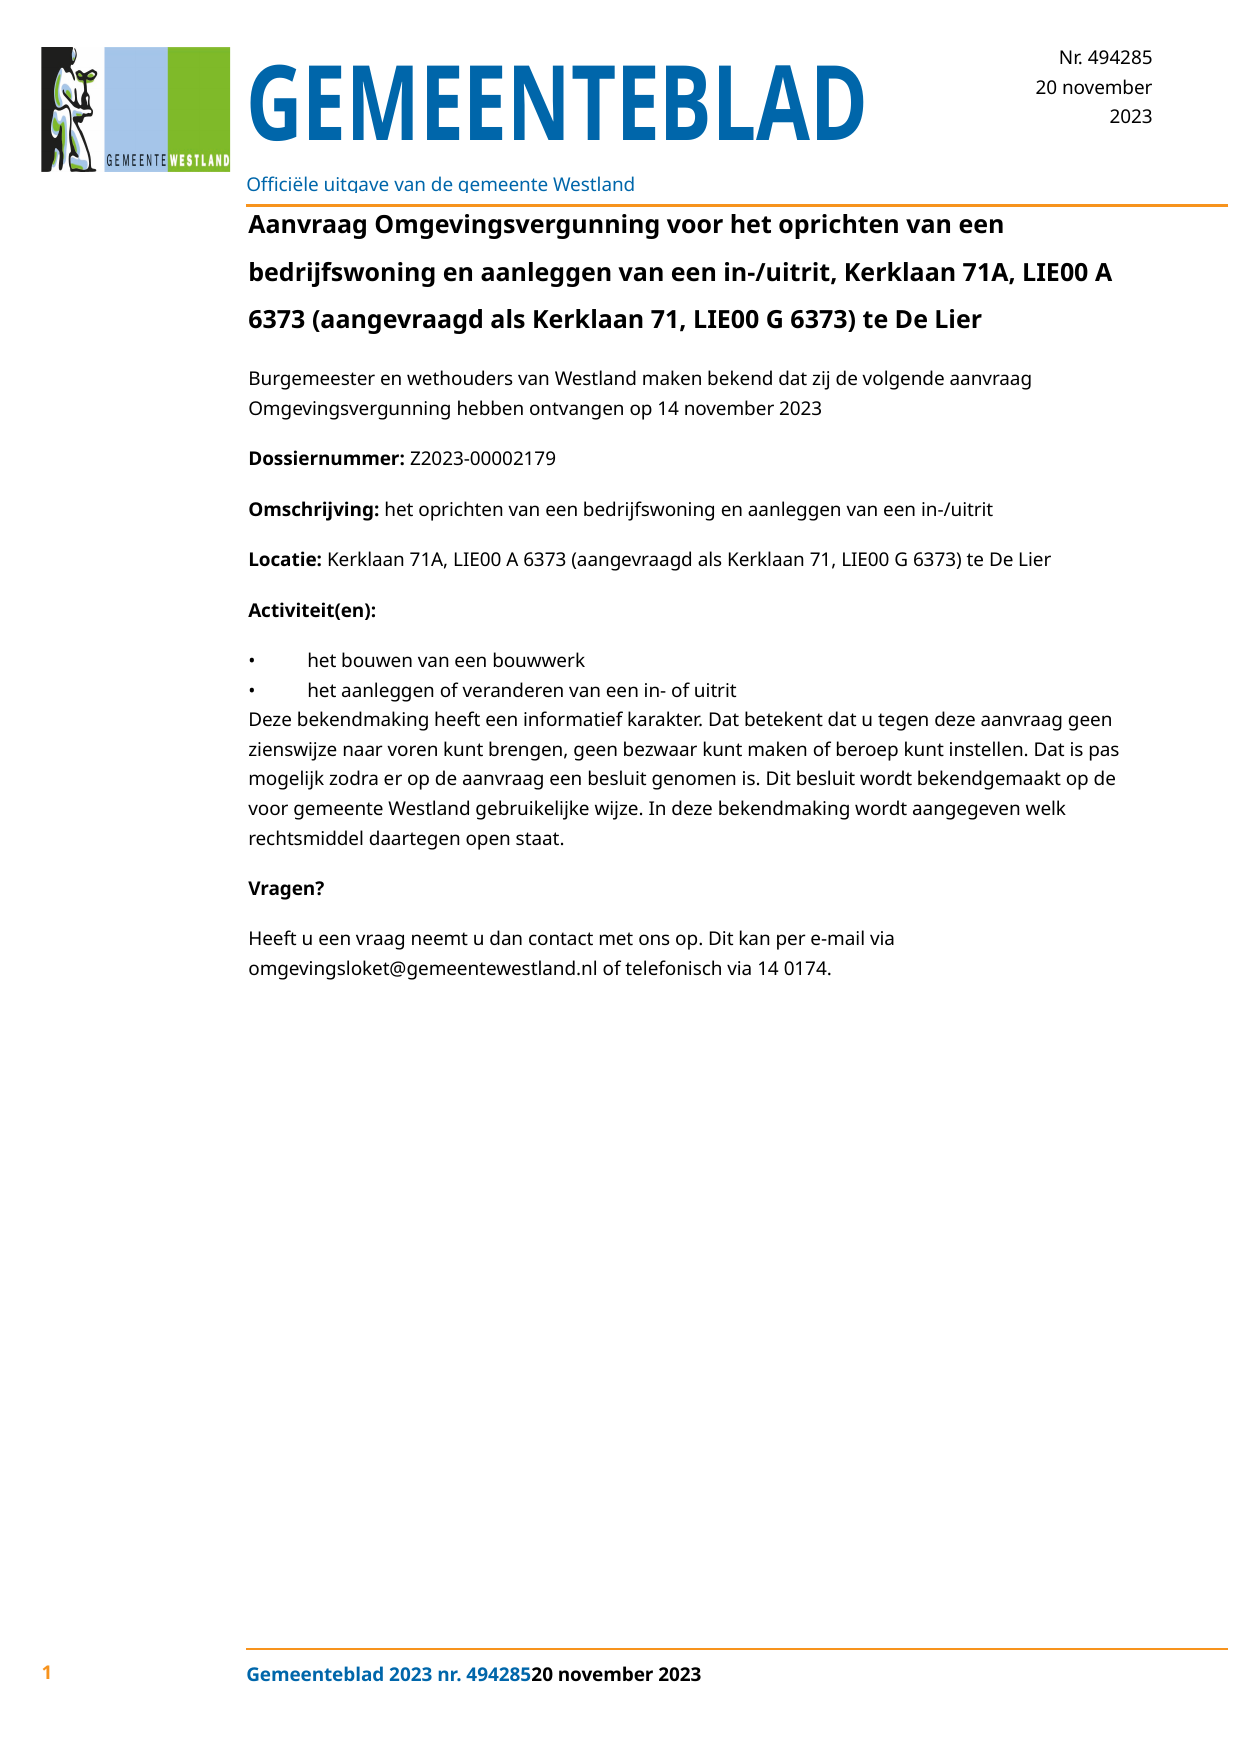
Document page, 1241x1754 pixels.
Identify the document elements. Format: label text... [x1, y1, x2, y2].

text Activiteit(en): [248, 597, 1152, 622]
list het aanleggen of veranderen van een in- of uitrit [248, 677, 1152, 702]
text Vragen? [248, 875, 1152, 901]
text Aanvraag Omgevingsvergunning voor het oprichten van een bedrijfswoning en aanleggen van een in-/uitrit, Kerklaan 71A, LIE00 A 6373 (aangevraagd als Kerklaan 71, LIE00 G 6373) te De Lier [248, 207, 1152, 336]
text Burgemeester en wethouders van Westland maken bekend dat zij de volgende aanvraag Omgevingsvergunning hebben ontvangen op 14 november 2023 [248, 366, 1152, 421]
text Dossiernummer: Z2023-00002179 [248, 446, 1152, 471]
text Heeft u een vraag neemt u dan contact met ons op. Dit kan per e-mail via omgevingsloket@gemeentewestland.nl of telefonisch via 14 0174. [248, 926, 1152, 981]
text Deze bekendmaking heeft een informatief karakter. Dat betekent dat u tegen deze aanvraag geen zienswijze naar voren kunt brengen, geen bezwaar kunt maken of beroep kunt instellen. Dat is pas mogelijk zodra er op de aanvraag een besluit genomen is. Dit besluit wordt bekendgemaakt op de voor gemeente Westland gebruikelijke wijze. In deze bekendmaking wordt aangegeven welk rechtsmiddel daartegen open staat. [248, 706, 1152, 850]
picture [41, 47, 231, 172]
list het bouwen van een bouwwerk [248, 647, 1152, 673]
text Locatie: Kerklaan 71A, LIE00 A 6373 (aangevraagd als Kerklaan 71, LIE00 G 6373) te De Lier [248, 546, 1152, 572]
text Omschrijving: het oprichten van een bedrijfswoning en aanleggen van een in-/uitrit [248, 496, 1152, 522]
